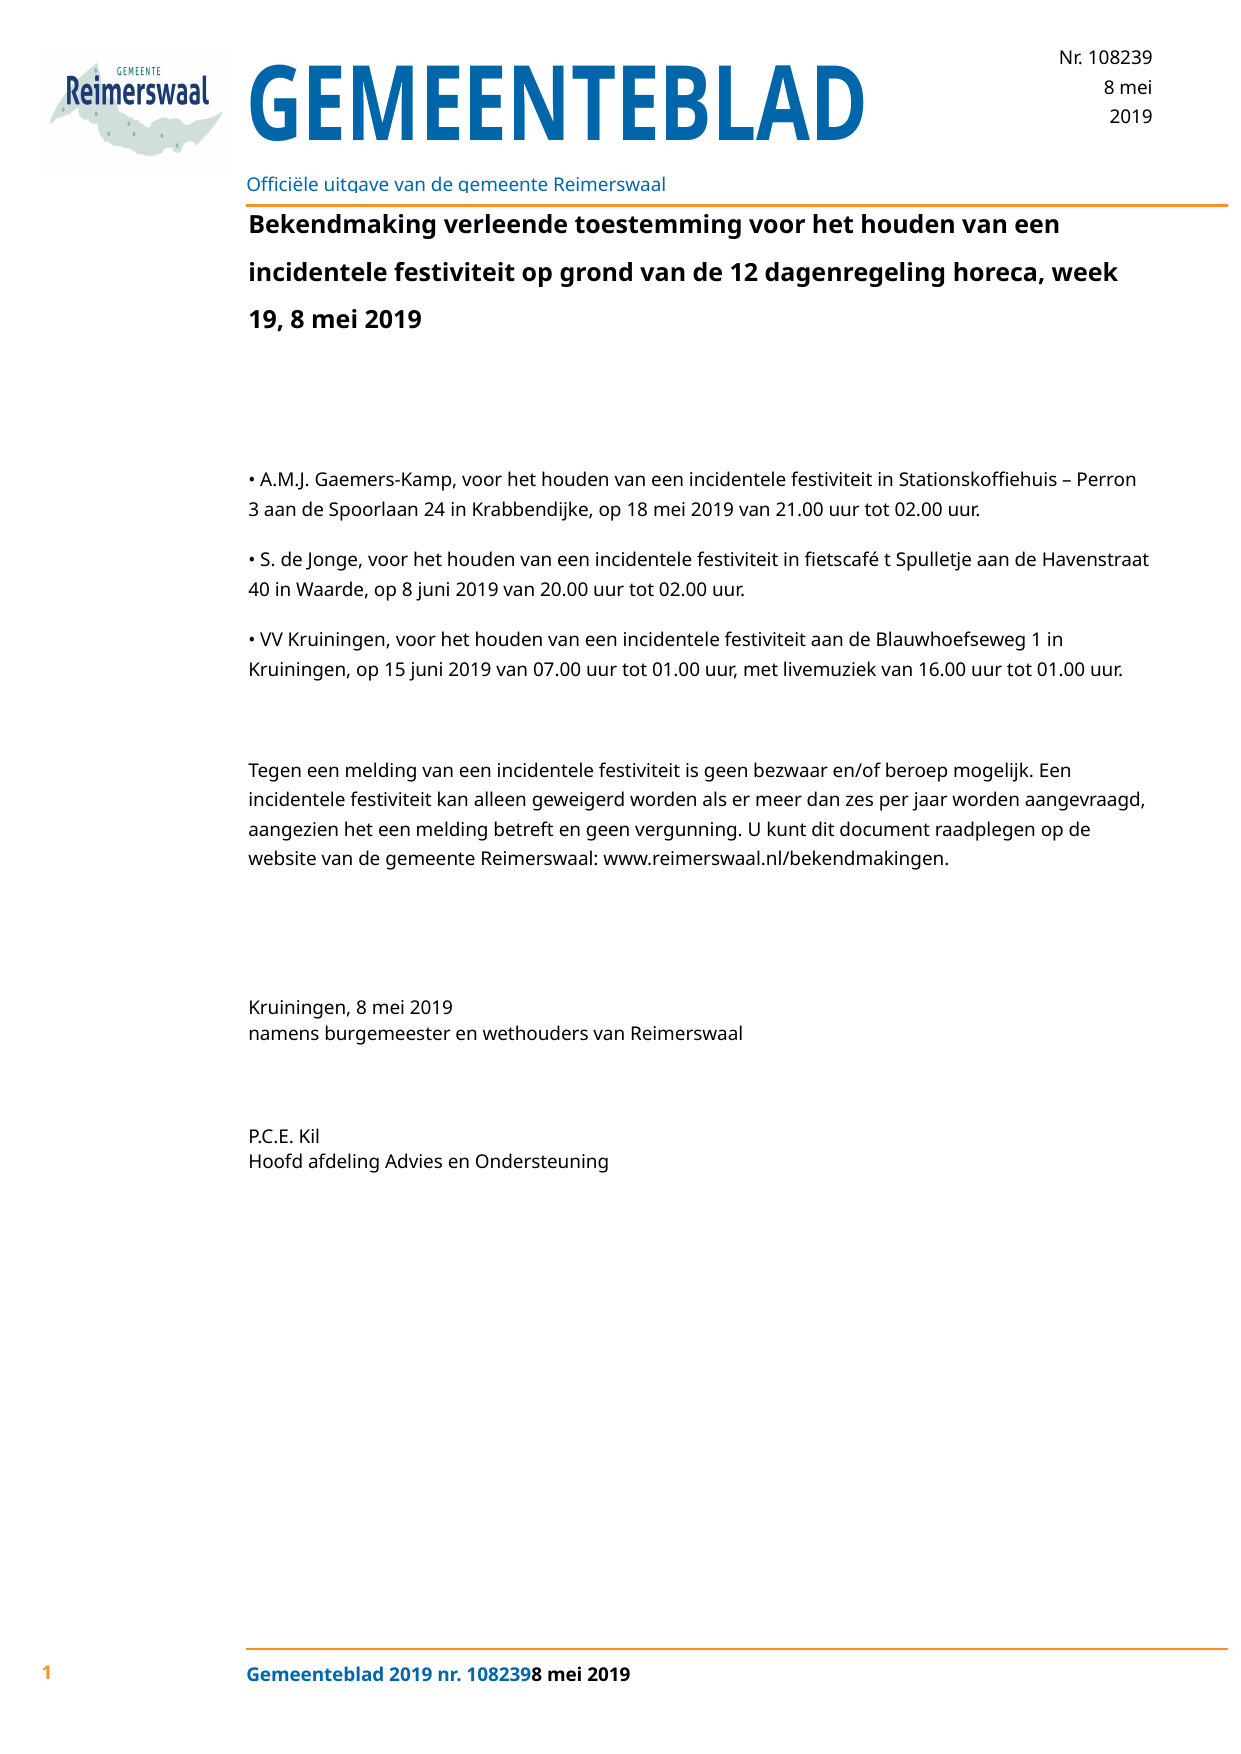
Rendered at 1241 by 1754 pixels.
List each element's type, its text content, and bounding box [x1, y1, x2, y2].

text namens burgemeester en wethouders van Reimerswaal [248, 1020, 1152, 1046]
text Tegen een melding van een incidentele festiviteit is geen bezwaar en/of beroep mogelijk. Een incidentele festiviteit kan alleen geweigerd worden als er meer dan zes per jaar worden aangevraagd, aangezien het een melding betreft en geen vergunning. U kunt dit document raadplegen op de website van de gemeente Reimerswaal: www.reimerswaal.nl/bekendmakingen. [248, 757, 1152, 871]
text • S. de Jonge, voor het houden van een incidentele festiviteit in fietscafé t Spulletje aan de Havenstraat 40 in Waarde, op 8 juni 2019 van 20.00 uur tot 02.00 uur. [248, 546, 1152, 602]
text P.C.E. Kil [248, 1123, 1152, 1148]
text Hoofd afdeling Advies en Ondersteuning [248, 1148, 1152, 1174]
text • A.M.J. Gaemers-Kamp, voor het houden van een incidentele festiviteit in Stationskoffiehuis – Perron 3 aan de Spoorlaan 24 in Krabbendijke, op 18 mei 2019 van 21.00 uur tot 02.00 uur. [248, 466, 1152, 522]
picture [41, 47, 231, 172]
text Kruiningen, 8 mei 2019 [248, 994, 1152, 1020]
text • VV Kruiningen, voor het houden van een incidentele festiviteit aan de Blauwhoefseweg 1 in Kruiningen, op 15 juni 2019 van 07.00 uur tot 01.00 uur, met livemuziek van 16.00 uur tot 01.00 uur. [248, 626, 1152, 682]
text Bekendmaking verleende toestemming voor het houden van een incidentele festiviteit op grond van de 12 dagenregeling horeca, week 19, 8 mei 2019 [248, 207, 1152, 336]
